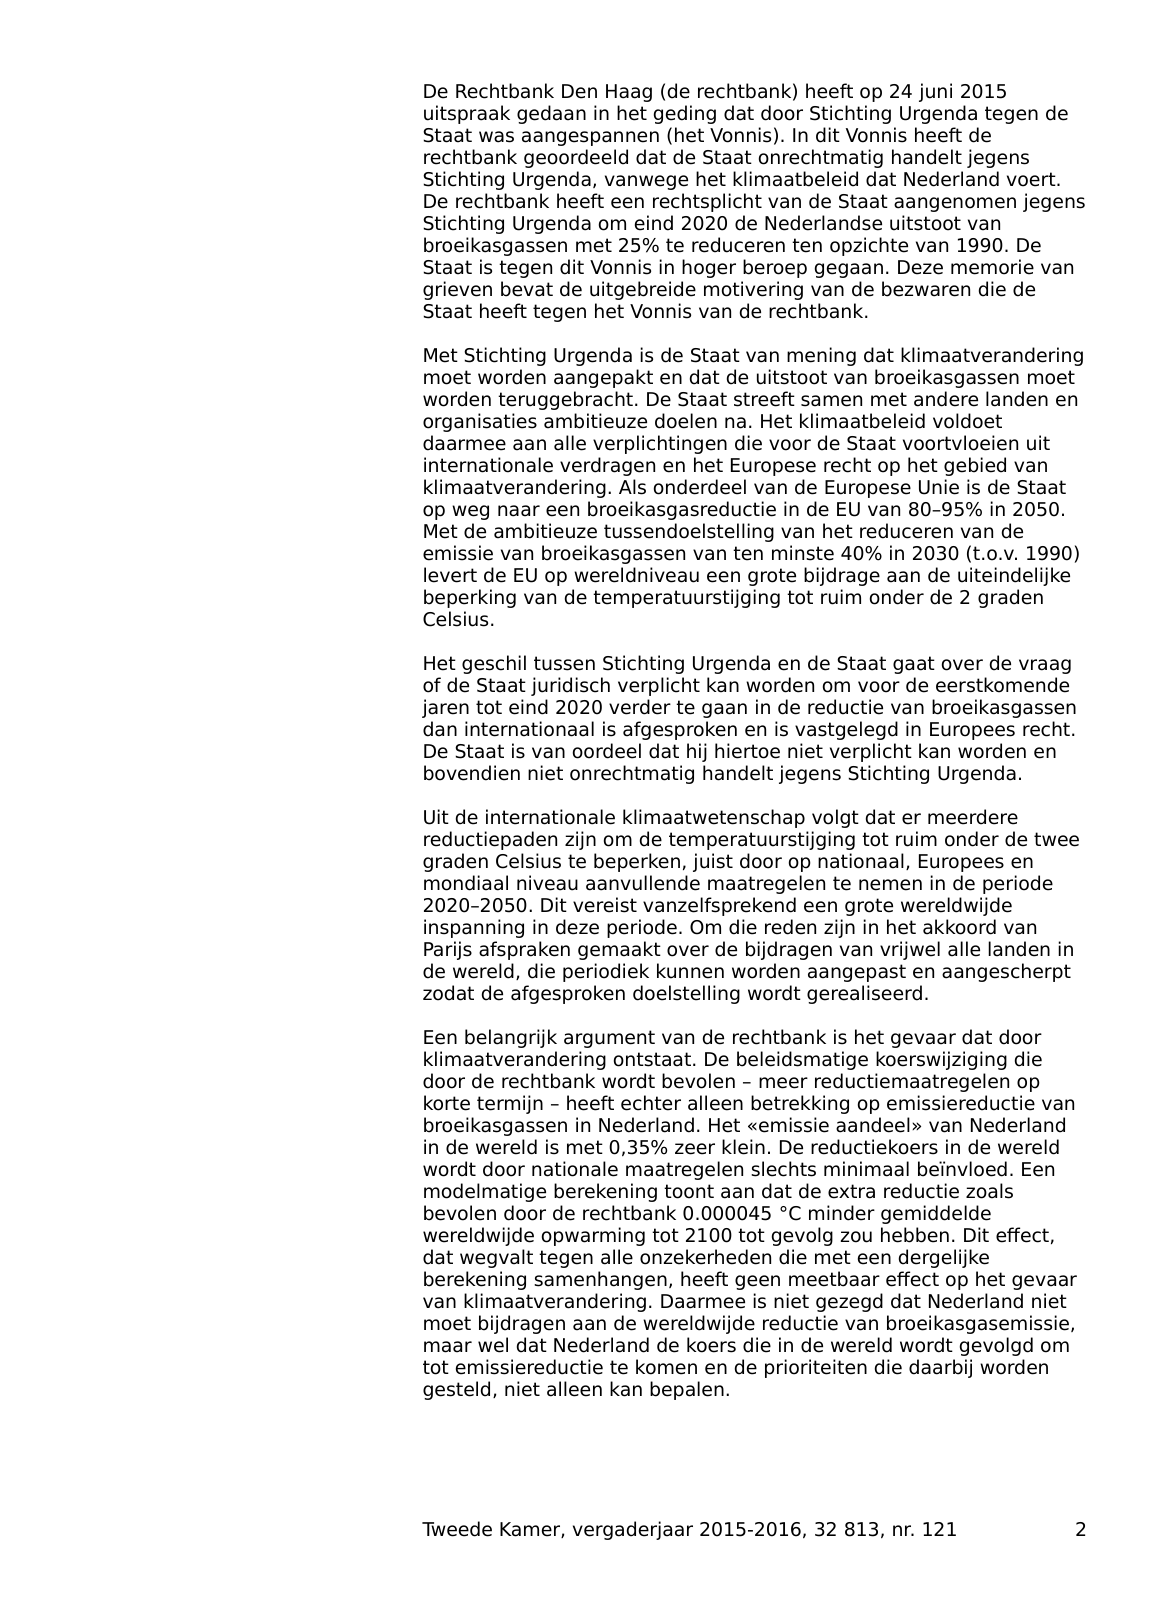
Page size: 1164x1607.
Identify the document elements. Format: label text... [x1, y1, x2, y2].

text Een belangrijk argument van de rechtbank is het gevaar dat door klimaatverandering ontstaat. De beleidsmatige koerswijziging die door de rechtbank wordt bevolen – meer reductiemaatregelen op korte termijn – heeft echter alleen betrekking op emissiereductie van broeikasgassen in Nederland. Het «emissie aandeel» van Nederland in de wereld is met 0,35% zeer klein. De reductiekoers in de wereld wordt door nationale maatregelen slechts minimaal beïnvloed. Een modelmatige berekening toont aan dat de extra reductie zoals bevolen door de rechtbank 0.000045 °C minder gemiddelde wereldwijde opwarming tot 2100 tot gevolg zou hebben. Dit effect, dat wegvalt tegen alle onzekerheden die met een dergelijke berekening samenhangen, heeft geen meetbaar effect op het gevaar van klimaatverandering. Daarmee is niet gezegd dat Nederland niet moet bijdragen aan de wereldwijde reductie van broeikasgasemissie, maar wel dat Nederland de koers die in de wereld wordt gevolgd om tot emissiereductie te komen en de prioriteiten die daarbij worden gesteld, niet alleen kan bepalen. [422, 1027, 1087, 1401]
text Uit de internationale klimaatwetenschap volgt dat er meerdere reductiepaden zijn om de temperatuurstijging tot ruim onder de twee graden Celsius te beperken, juist door op nationaal, Europees en mondiaal niveau aanvullende maatregelen te nemen in de periode 2020–2050. Dit vereist vanzelfsprekend een grote wereldwijde inspanning in deze periode. Om die reden zijn in het akkoord van Parijs afspraken gemaakt over de bijdragen van vrijwel alle landen in de wereld, die periodiek kunnen worden aangepast en aangescherpt zodat de afgesproken doelstelling wordt gerealiseerd. [422, 807, 1087, 1005]
text Met Stichting Urgenda is de Staat van mening dat klimaatverandering moet worden aangepakt en dat de uitstoot van broeikasgassen moet worden teruggebracht. De Staat streeft samen met andere landen en organisaties ambitieuze doelen na. Het klimaatbeleid voldoet daarmee aan alle verplichtingen die voor de Staat voortvloeien uit internationale verdragen en het Europese recht op het gebied van klimaatverandering. Als onderdeel van de Europese Unie is de Staat op weg naar een broeikasgasreductie in de EU van 80–95% in 2050. Met de ambitieuze tussendoelstelling van het reduceren van de emissie van broeikasgassen van ten minste 40% in 2030 (t.o.v. 1990) levert de EU op wereldniveau een grote bijdrage aan de uiteindelijke beperking van de temperatuurstijging tot ruim onder de 2 graden Celsius. [422, 345, 1087, 631]
text Het geschil tussen Stichting Urgenda en de Staat gaat over de vraag of de Staat juridisch verplicht kan worden om voor de eerstkomende jaren tot eind 2020 verder te gaan in de reductie van broeikasgassen dan internationaal is afgesproken en is vastgelegd in Europees recht. De Staat is van oordeel dat hij hiertoe niet verplicht kan worden en bovendien niet onrechtmatig handelt jegens Stichting Urgenda. [422, 653, 1087, 785]
text De Rechtbank Den Haag (de rechtbank) heeft op 24 juni 2015 uitspraak gedaan in het geding dat door Stichting Urgenda tegen de Staat was aangespannen (het Vonnis). In dit Vonnis heeft de rechtbank geoordeeld dat de Staat onrechtmatig handelt jegens Stichting Urgenda, vanwege het klimaatbeleid dat Nederland voert. De rechtbank heeft een rechtsplicht van de Staat aangenomen jegens Stichting Urgenda om eind 2020 de Nederlandse uitstoot van broeikasgassen met 25% te reduceren ten opzichte van 1990. De Staat is tegen dit Vonnis in hoger beroep gegaan. Deze memorie van grieven bevat de uitgebreide motivering van de bezwaren die de Staat heeft tegen het Vonnis van de rechtbank. [422, 81, 1087, 323]
